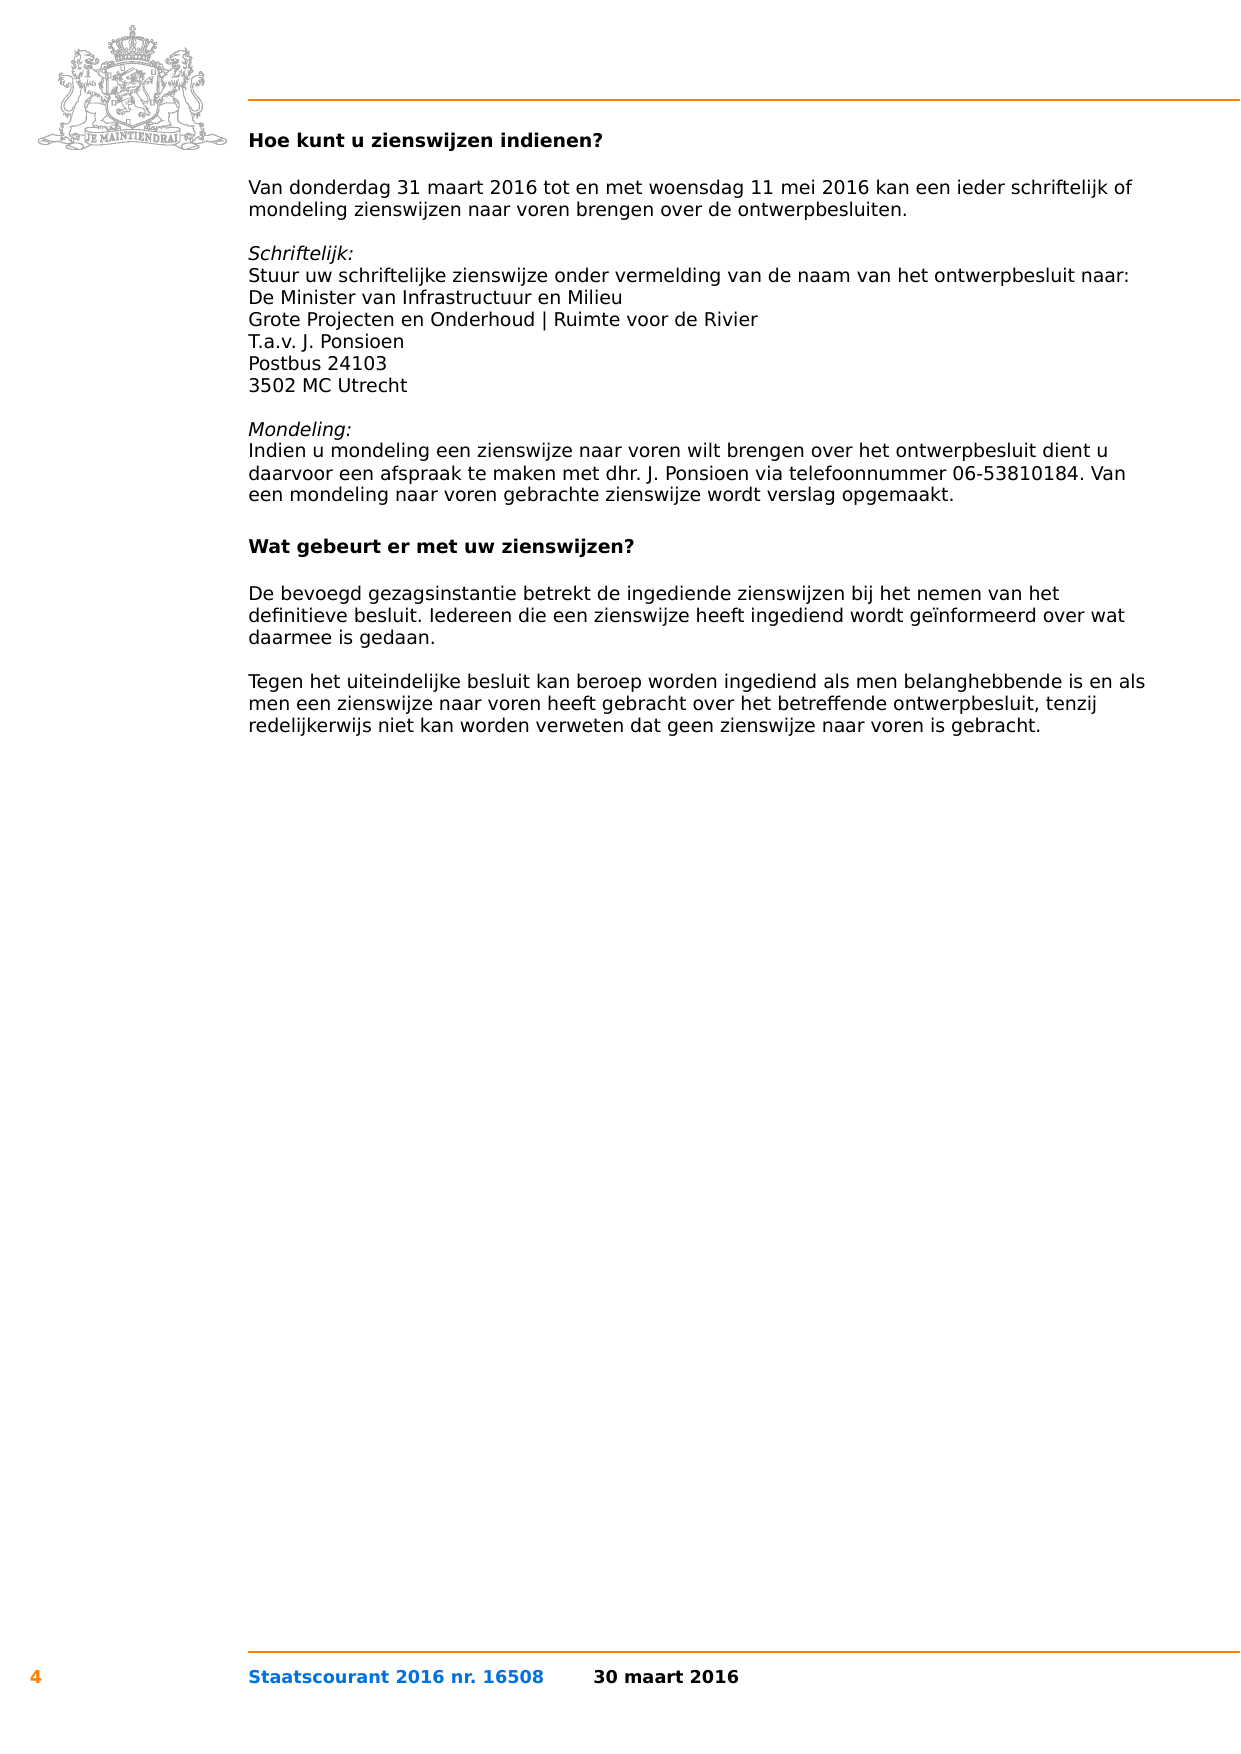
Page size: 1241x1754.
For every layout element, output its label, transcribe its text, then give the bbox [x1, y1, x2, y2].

subtitle Hoe kunt u zienswijzen indienen? [248, 130, 1163, 152]
text De Minister van Infrastructuur en Milieu [248, 287, 1163, 309]
subtitle Wat gebeurt er met uw zienswijzen? [248, 536, 1163, 558]
text Indien u mondeling een zienswijze naar voren wilt brengen over het ontwerpbesluit dient u daarvoor een afspraak te maken met dhr. J. Ponsioen via telefoonnummer 06-53810184. Van een mondeling naar voren gebrachte zienswijze wordt verslag opgemaakt. [248, 440, 1163, 506]
text Grote Projecten en Onderhoud | Ruimte voor de Rivier [248, 309, 1163, 331]
text Mondeling: [248, 418, 1163, 440]
picture [38, 25, 227, 150]
text Postbus 24103 [248, 353, 1163, 374]
text T.a.v. J. Ponsioen [248, 331, 1163, 353]
text Schriftelijk: [248, 243, 1163, 265]
text De bevoegd gezagsinstantie betrekt de ingediende zienswijzen bij het nemen van het definitieve besluit. Iedereen die een zienswijze heeft ingediend wordt geïnformeerd over wat daarmee is gedaan. [248, 583, 1163, 649]
text Tegen het uiteindelijke besluit kan beroep worden ingediend als men belanghebbende is en als men een zienswijze naar voren heeft gebracht over het betreffende ontwerpbesluit, tenzij redelijkerwijs niet kan worden verweten dat geen zienswijze naar voren is gebracht. [248, 671, 1163, 737]
text Van donderdag 31 maart 2016 tot en met woensdag 11 mei 2016 kan een ieder schriftelijk of mondeling zienswijzen naar voren brengen over de ontwerpbesluiten. [248, 177, 1163, 221]
text 3502 MC Utrecht [248, 374, 1163, 397]
text Stuur uw schriftelijke zienswijze onder vermelding van de naam van het ontwerpbesluit naar: [248, 265, 1163, 287]
